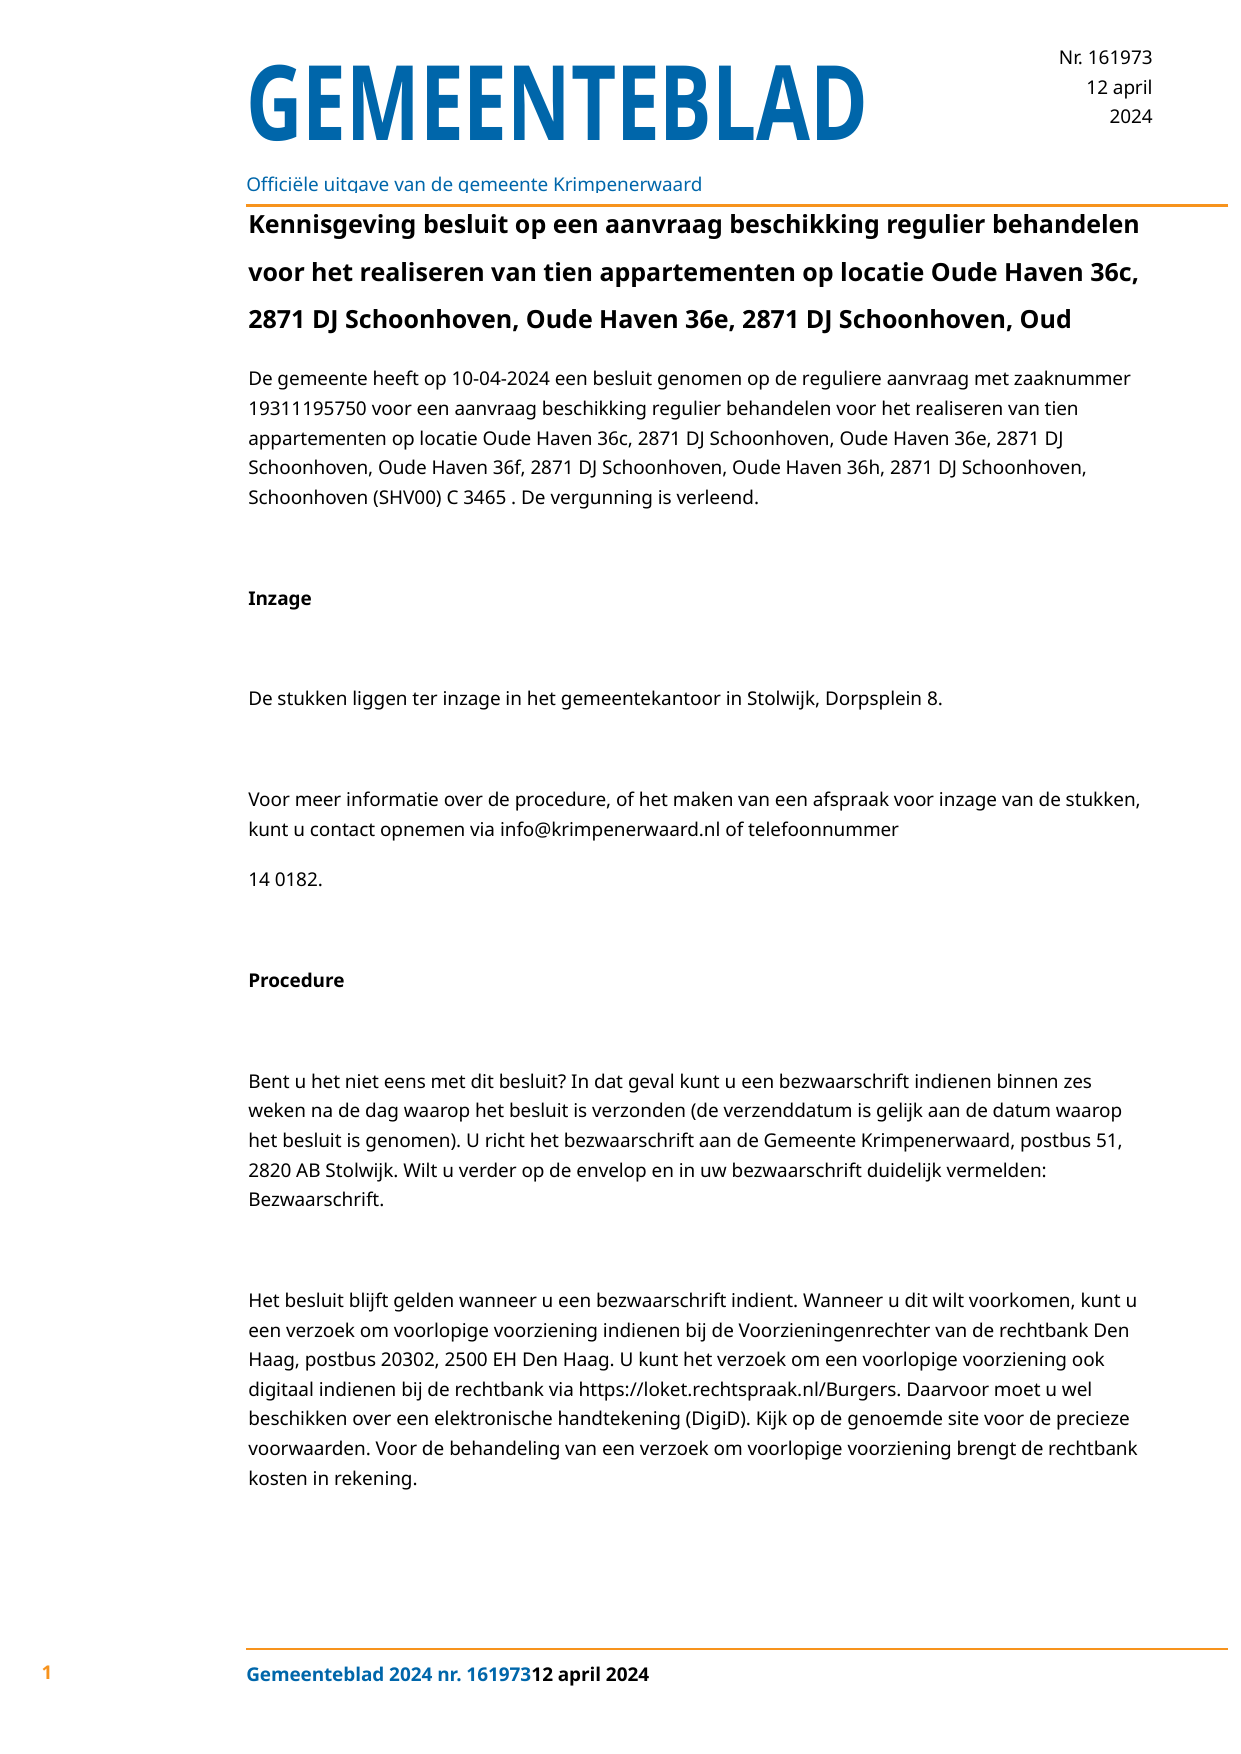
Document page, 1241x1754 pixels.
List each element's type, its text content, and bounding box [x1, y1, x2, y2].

text Het besluit blijft gelden wanneer u een bezwaarschrift indient. Wanneer u dit wilt voorkomen, kunt u een verzoek om voorlopige voorziening indienen bij de Voorzieningenrechter van de rechtbank Den Haag, postbus 20302, 2500 EH Den Haag. U kunt het verzoek om een voorlopige voorziening ook digitaal indienen bij de rechtbank via https://loket.rechtspraak.nl/Burgers. Daarvoor moet u wel beschikken over een elektronische handtekening (DigiD). Kijk op de genoemde site voor de precieze voorwaarden. Voor de behandeling van een verzoek om voorlopige voorziening brengt de rechtbank kosten in rekening. [248, 1287, 1152, 1490]
text Kennisgeving besluit op een aanvraag beschikking regulier behandelen voor het realiseren van tien appartementen op locatie Oude Haven 36c, 2871 DJ Schoonhoven, Oude Haven 36e, 2871 DJ Schoonhoven, Oud [248, 207, 1152, 336]
text Procedure [248, 967, 1152, 993]
text De gemeente heeft op 10-04-2024 een besluit genomen op de reguliere aanvraag met zaaknummer 19311195750 voor een aanvraag beschikking regulier behandelen voor het realiseren van tien appartementen op locatie Oude Haven 36c, 2871 DJ Schoonhoven, Oude Haven 36e, 2871 DJ Schoonhoven, Oude Haven 36f, 2871 DJ Schoonhoven, Oude Haven 36h, 2871 DJ Schoonhoven, Schoonhoven (SHV00) C 3465 . De vergunning is verleend. [248, 366, 1152, 509]
text Bent u het niet eens met dit besluit? In dat geval kunt u een bezwaarschrift indienen binnen zes weken na de dag waarop het besluit is verzonden (de verzenddatum is gelijk aan de datum waarop het besluit is genomen). U richt het bezwaarschrift aan de Gemeente Krimpenerwaard, postbus 51, 2820 AB Stolwijk. Wilt u verder op de envelop en in uw bezwaarschrift duidelijk vermelden: Bezwaarschrift. [248, 1068, 1152, 1212]
picture [41, 47, 231, 172]
text De stukken liggen ter inzage in het gemeentekantoor in Stolwijk, Dorpsplein 8. [248, 686, 1152, 711]
text Voor meer informatie over de procedure, of het maken van een afspraak voor inzage van de stukken, kunt u contact opnemen via info@krimpenerwaard.nl of telefoonnummer [248, 786, 1152, 842]
text Inzage [248, 585, 1152, 610]
text 14 0182. [248, 866, 1152, 892]
